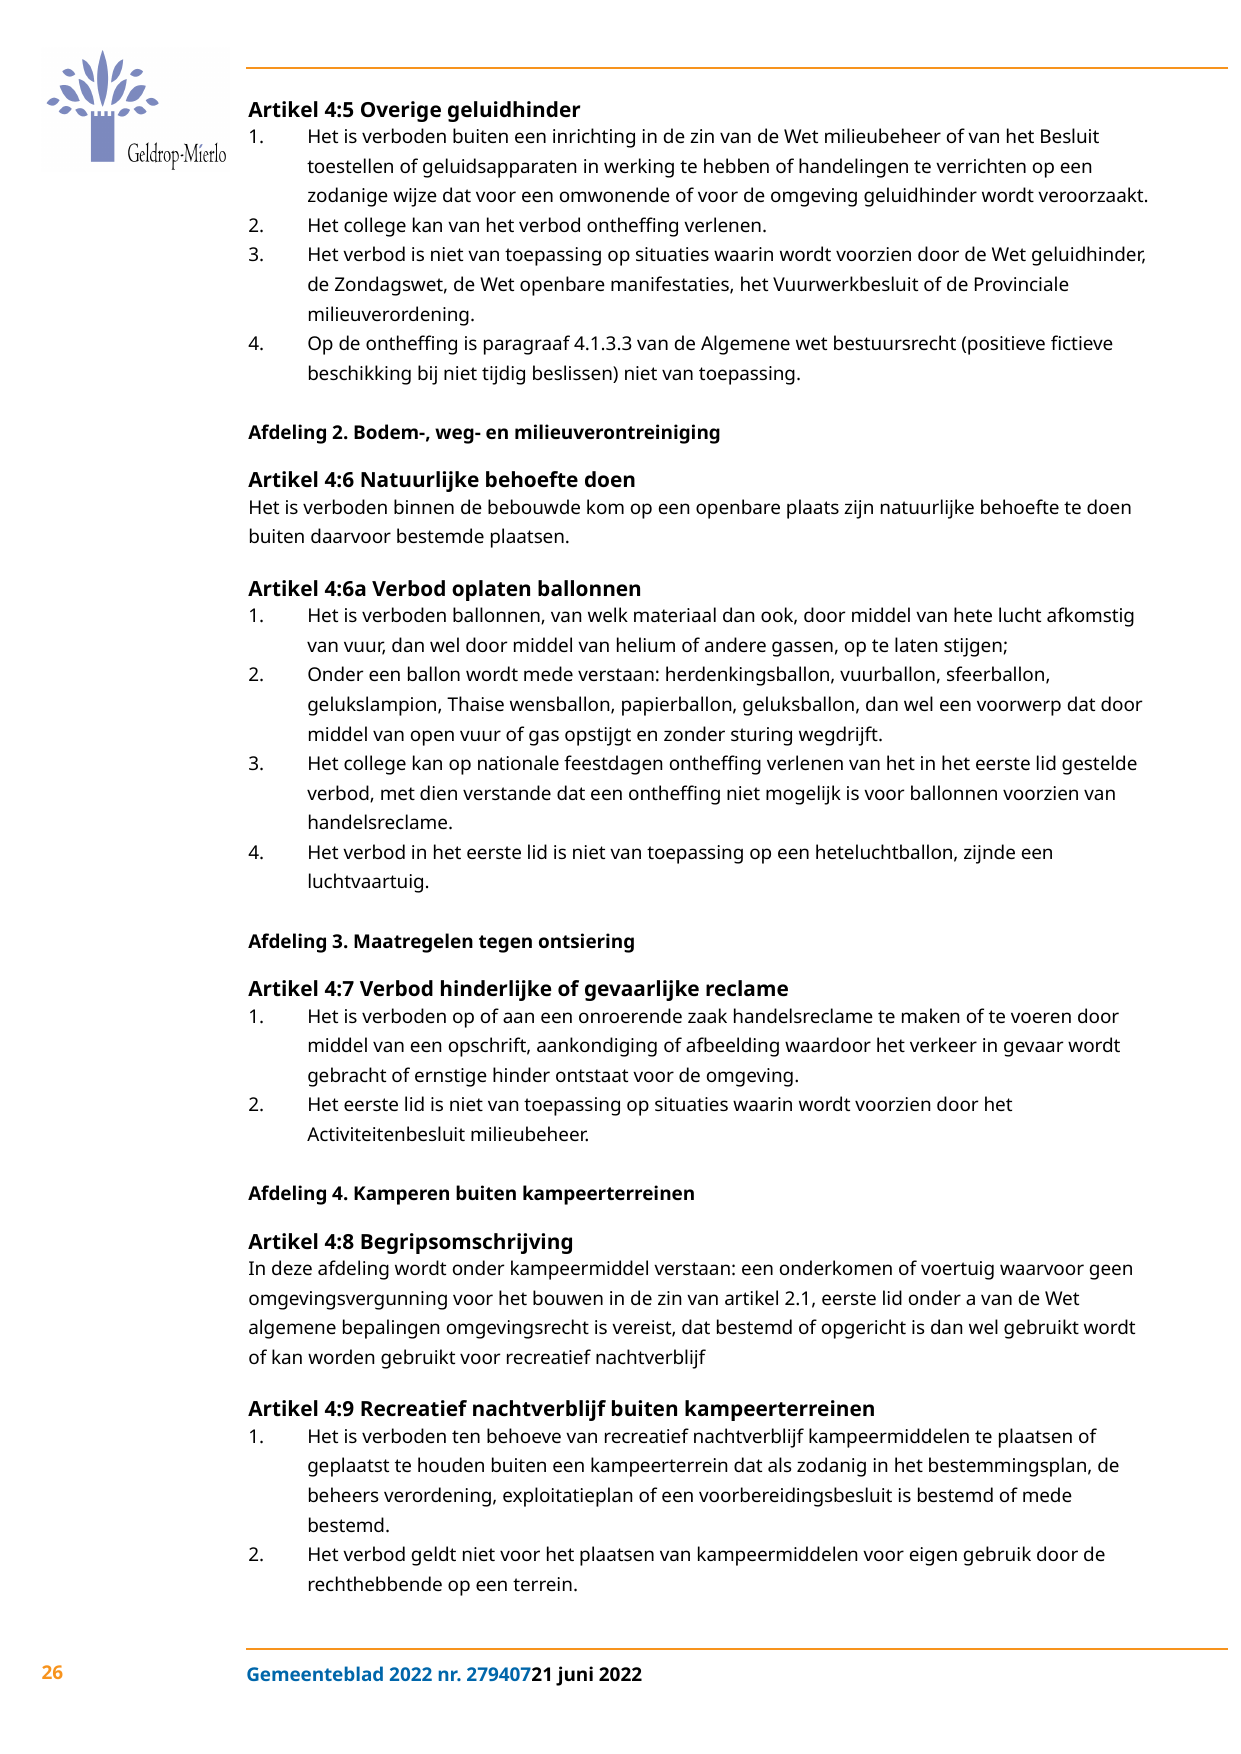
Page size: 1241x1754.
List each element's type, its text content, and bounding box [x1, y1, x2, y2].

text Artikel 4:7 Verbod hinderlijke of gevaarlijke reclame [248, 974, 1152, 1003]
text Afdeling 2. Bodem-, weg- en milieuverontreiniging [248, 419, 1152, 445]
list Het verbod in het eerste lid is niet van toepassing op een heteluchtballon, zijnde een luchtvaartuig. [248, 839, 1152, 894]
list Het verbod is niet van toepassing op situaties waarin wordt voorzien door de Wet geluidhinder, de Zondagswet, de Wet openbare manifestaties, het Vuurwerkbesluit of de Provinciale milieuverordening. [248, 242, 1152, 326]
list Het is verboden buiten een inrichting in de zin van de Wet milieubeheer of van het Besluit toestellen of geluidsapparaten in werking te hebben of handelingen te verrichten op een zodanige wijze dat voor een omwonende of voor de omgeving geluidhinder wordt veroorzaakt. [248, 123, 1152, 208]
text Afdeling 4. Kamperen buiten kampeerterreinen [248, 1180, 1152, 1206]
list Het college kan op nationale feestdagen ontheffing verlenen van het in het eerste lid gestelde verbod, met dien verstande dat een ontheffing niet mogelijk is voor ballonnen voorzien van handelsreclame. [248, 750, 1152, 835]
list Het is verboden op of aan een onroerende zaak handelsreclame te maken of te voeren door middel van een opschrift, aankondiging of afbeelding waardoor het verkeer in gevaar wordt gebracht of ernstige hinder ontstaat voor de omgeving. [248, 1003, 1152, 1088]
list Het is verboden ballonnen, van welk materiaal dan ook, door middel van hete lucht afkomstig van vuur, dan wel door middel van helium of andere gassen, op te laten stijgen; [248, 602, 1152, 658]
list Onder een ballon wordt mede verstaan: herdenkingsballon, vuurballon, sfeerballon, gelukslampion, Thaise wensballon, papierballon, geluksballon, dan wel een voorwerp dat door middel van open vuur of gas opstijgt en zonder sturing wegdrijft. [248, 662, 1152, 747]
text Artikel 4:5 Overige geluidhinder [248, 95, 1152, 123]
text Artikel 4:6 Natuurlijke behoefte doen [248, 466, 1152, 494]
list Op de ontheffing is paragraaf 4.1.3.3 van de Algemene wet bestuursrecht (positieve fictieve beschikking bij niet tijdig beslissen) niet van toepassing. [248, 330, 1152, 386]
text In deze afdeling wordt onder kampeermiddel verstaan: een onderkomen of voertuig waarvoor geen omgevingsvergunning voor het bouwen in de zin van artikel 2.1, eerste lid onder a van de Wet algemene bepalingen omgevingsrecht is vereist, dat bestemd of opgericht is dan wel gebruikt wordt of kan worden gebruikt voor recreatief nachtverblijf [248, 1255, 1152, 1370]
text Het is verboden binnen de bebouwde kom op een openbare plaats zijn natuurlijke behoefte te doen buiten daarvoor bestemde plaatsen. [248, 494, 1152, 549]
text Artikel 4:8 Begripsomschrijving [248, 1227, 1152, 1255]
text Artikel 4:6a Verbod oplaten ballonnen [248, 574, 1152, 602]
text Artikel 4:9 Recreatief nachtverblijf buiten kampeerterreinen [248, 1394, 1152, 1423]
picture [41, 47, 231, 172]
list Het college kan van het verbod ontheffing verlenen. [248, 212, 1152, 238]
list Het is verboden ten behoeve van recreatief nachtverblijf kampeermiddelen te plaatsen of geplaatst te houden buiten een kampeerterrein dat als zodanig in het bestemmingsplan, de beheers verordening, exploitatieplan of een voorbereidingsbesluit is bestemd of mede bestemd. [248, 1423, 1152, 1537]
list Het eerste lid is niet van toepassing op situaties waarin wordt voorzien door het Activiteitenbesluit milieubeheer. [248, 1092, 1152, 1147]
list Het verbod geldt niet voor het plaatsen van kampeermiddelen voor eigen gebruik door de rechthebbende op een terrein. [248, 1541, 1152, 1597]
text Afdeling 3. Maatregelen tegen ontsiering [248, 928, 1152, 954]
